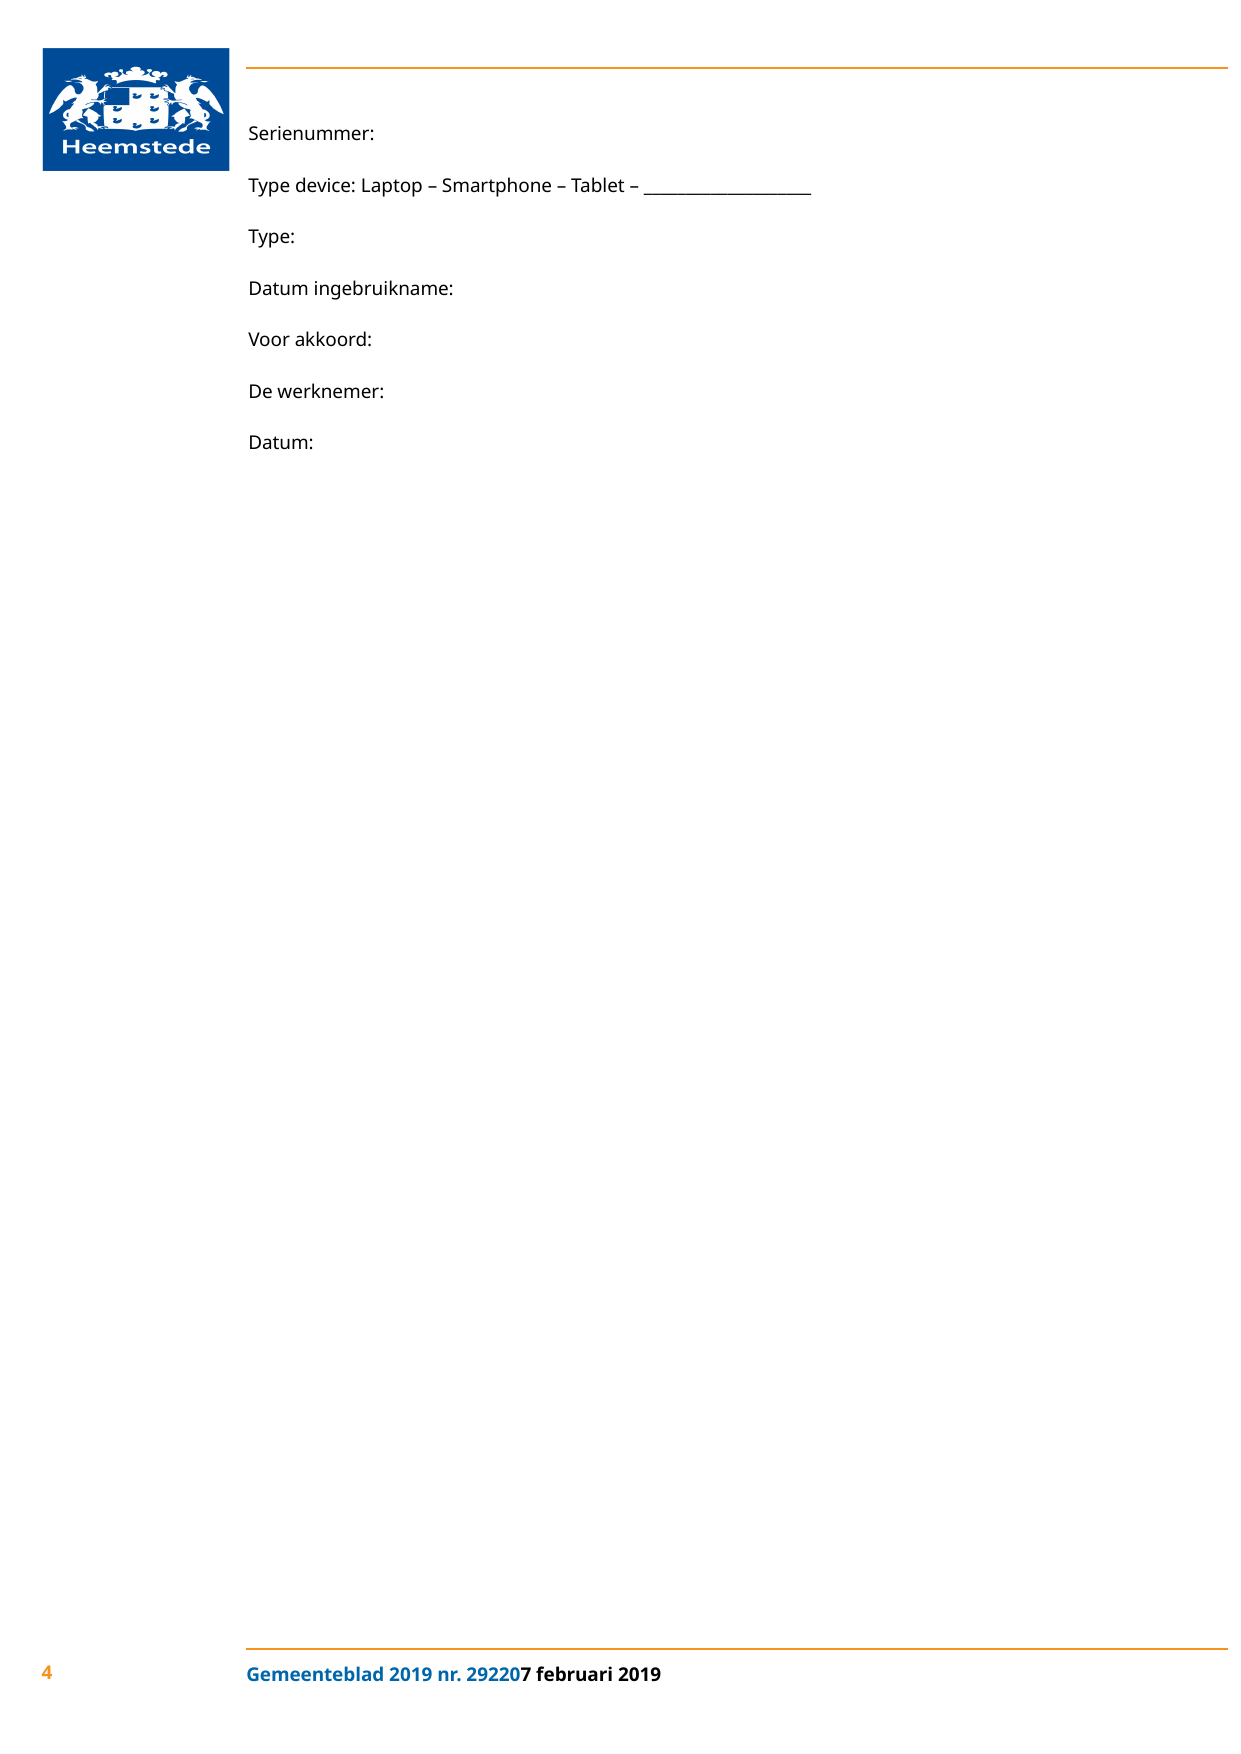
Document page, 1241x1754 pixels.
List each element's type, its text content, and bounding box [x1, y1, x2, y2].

text Type: [248, 223, 1152, 249]
picture [41, 47, 231, 172]
text Datum ingebruikname: [248, 275, 1152, 301]
text Type device: Laptop – Smartphone – Tablet – ____________________ [248, 172, 1152, 198]
text Serienummer: [248, 121, 1152, 146]
text De werknemer: [248, 378, 1152, 403]
text Datum: [248, 429, 1152, 455]
text Voor akkoord: [248, 326, 1152, 352]
